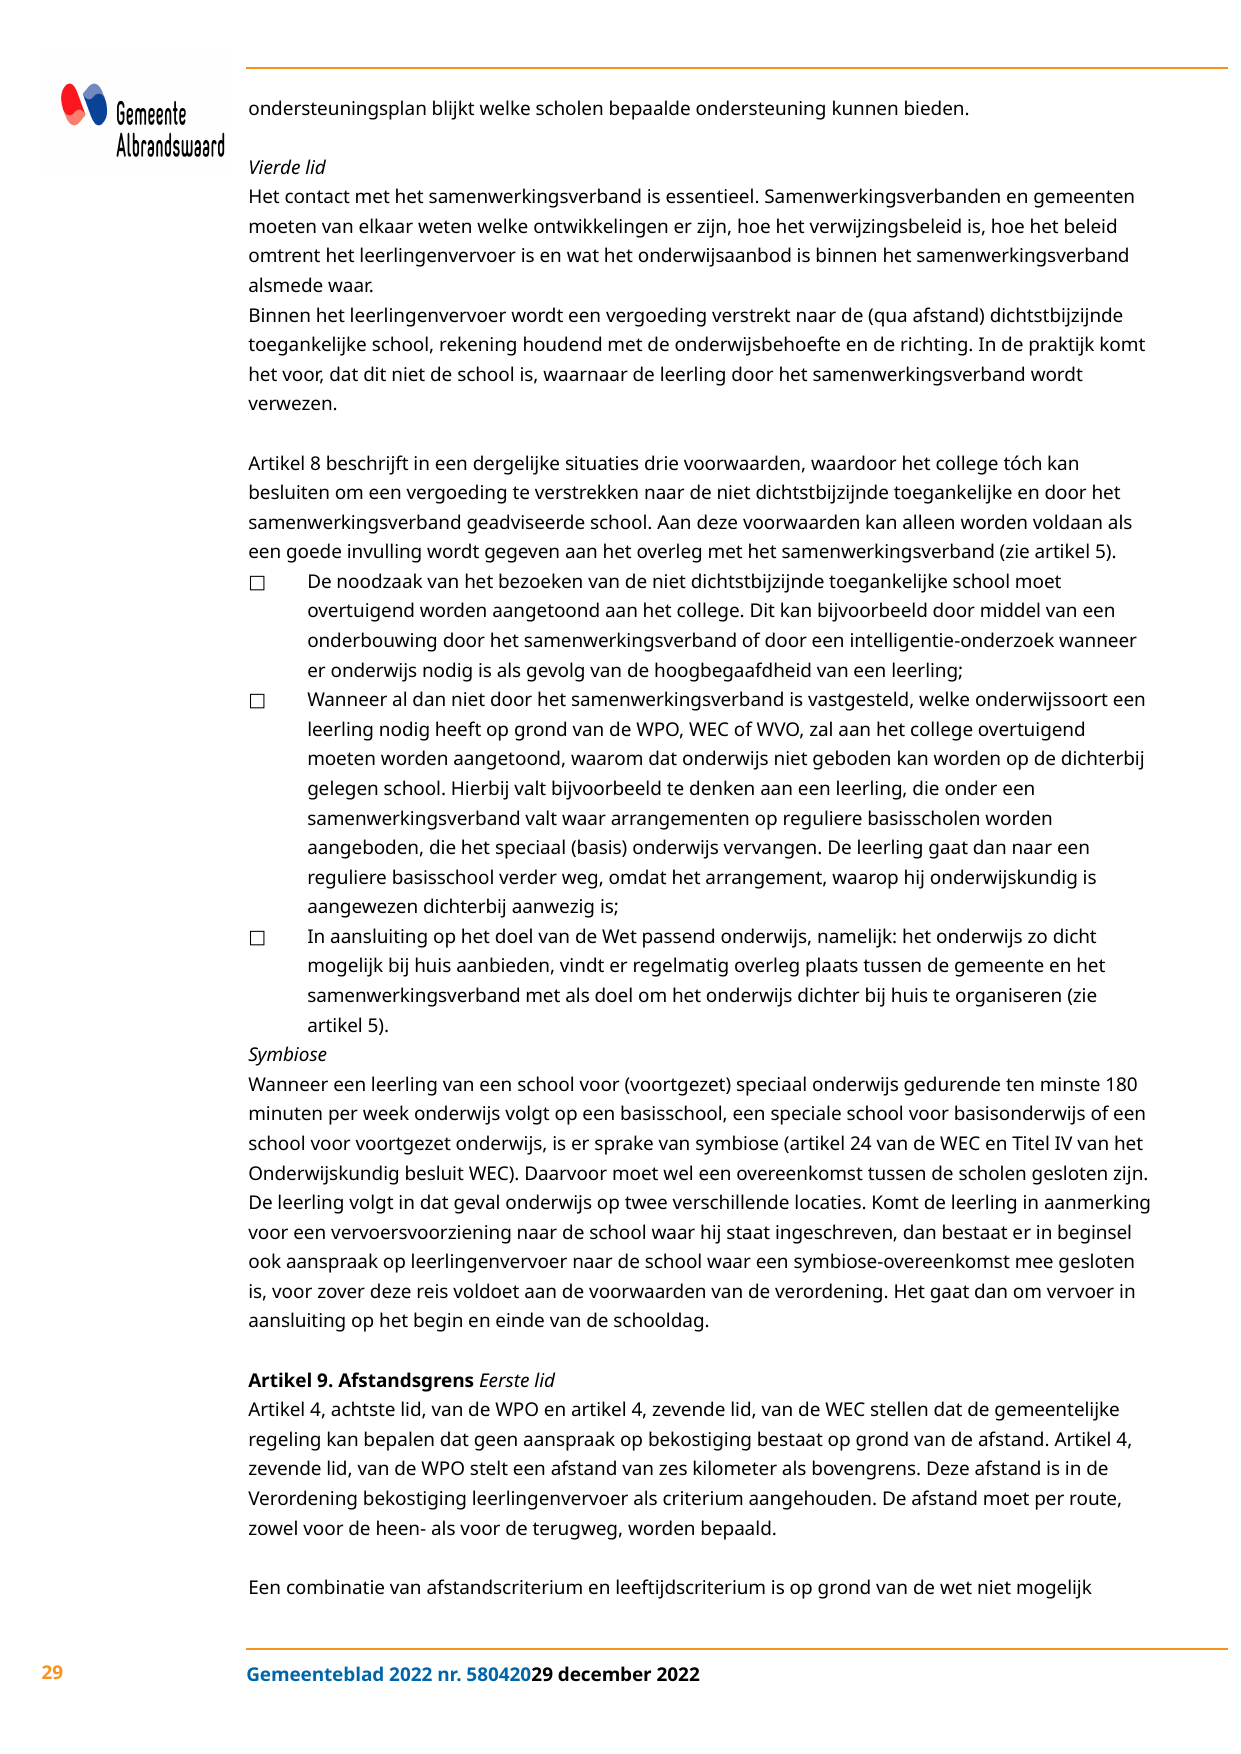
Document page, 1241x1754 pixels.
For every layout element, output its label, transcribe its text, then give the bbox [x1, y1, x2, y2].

list Wanneer al dan niet door het samenwerkingsverband is vastgesteld, welke onderwijssoort een leerling nodig heeft op grond van de WPO, WEC of WVO, zal aan het college overtuigend moeten worden aangetoond, waarom dat onderwijs niet geboden kan worden op de dichterbij gelegen school. Hierbij valt bijvoorbeeld te denken aan een leerling, die onder een samenwerkingsverband valt waar arrangementen op reguliere basisscholen worden aangeboden, die het speciaal (basis) onderwijs vervangen. De leerling gaat dan naar een reguliere basisschool verder weg, omdat het arrangement, waarop hij onderwijskundig is aangewezen dichterbij aanwezig is; [248, 686, 1152, 919]
text Binnen het leerlingenvervoer wordt een vergoeding verstrekt naar de (qua afstand) dichtstbijzijnde toegankelijke school, rekening houdend met de onderwijsbehoefte en de richting. In de praktijk komt het voor, dat dit niet de school is, waarnaar de leerling door het samenwerkingsverband wordt verwezen. [248, 302, 1152, 416]
text Artikel 8 beschrijft in een dergelijke situaties drie voorwaarden, waardoor het college tóch kan besluiten om een vergoeding te verstrekken naar de niet dichtstbijzijnde toegankelijke en door het samenwerkingsverband geadviseerde school. Aan deze voorwaarden kan alleen worden voldaan als een goede invulling wordt gegeven aan het overleg met het samenwerkingsverband (zie artikel 5). [248, 450, 1152, 564]
picture [41, 47, 231, 172]
text Wanneer een leerling van een school voor (voortgezet) speciaal onderwijs gedurende ten minste 180 minuten per week onderwijs volgt op een basisschool, een speciale school voor basisonderwijs of een school voor voortgezet onderwijs, is er sprake van symbiose (artikel 24 van de WEC en Titel IV van het Onderwijskundig besluit WEC). Daarvoor moet wel een overeenkomst tussen de scholen gesloten zijn. De leerling volgt in dat geval onderwijs op twee verschillende locaties. Komt de leerling in aanmerking voor een vervoersvoorziening naar de school waar hij staat ingeschreven, dan bestaat er in beginsel ook aanspraak op leerlingenvervoer naar de school waar een symbiose-overeenkomst mee gesloten is, voor zover deze reis voldoet aan de voorwaarden van de verordening. Het gaat dan om vervoer in aansluiting op het begin en einde van de schooldag. [248, 1071, 1152, 1333]
text Een combinatie van afstandscriterium en leeftijdscriterium is op grond van de wet niet mogelijk [248, 1574, 1152, 1600]
text Vierde lid [248, 154, 1152, 180]
text Het contact met het samenwerkingsverband is essentieel. Samenwerkingsverbanden en gemeenten moeten van elkaar weten welke ontwikkelingen er zijn, hoe het verwijzingsbeleid is, hoe het beleid omtrent het leerlingenvervoer is en wat het onderwijsaanbod is binnen het samenwerkingsverband alsmede waar. [248, 183, 1152, 298]
text Artikel 4, achtste lid, van de WPO en artikel 4, zevende lid, van de WEC stellen dat de gemeentelijke regeling kan bepalen dat geen aanspraak op bekostiging bestaat op grond van de afstand. Artikel 4, zevende lid, van de WPO stelt een afstand van zes kilometer als bovengrens. Deze afstand is in de Verordening bekostiging leerlingenvervoer als criterium aangehouden. De afstand moet per route, zowel voor de heen- als voor de terugweg, worden bepaald. [248, 1396, 1152, 1541]
text ondersteuningsplan blijkt welke scholen bepaalde ondersteuning kunnen bieden. [248, 95, 1152, 121]
text Artikel 9. Afstandsgrens Eerste lid [248, 1367, 1152, 1393]
list In aansluiting op het doel van de Wet passend onderwijs, namelijk: het onderwijs zo dicht mogelijk bij huis aanbieden, vindt er regelmatig overleg plaats tussen de gemeente en het samenwerkingsverband met als doel om het onderwijs dichter bij huis te organiseren (zie artikel 5). [248, 923, 1152, 1038]
list De noodzaak van het bezoeken van de niet dichtstbijzijnde toegankelijke school moet overtuigend worden aangetoond aan het college. Dit kan bijvoorbeeld door middel van een onderbouwing door het samenwerkingsverband of door een intelligentie-onderzoek wanneer er onderwijs nodig is als gevolg van de hoogbegaafdheid van een leerling; [248, 568, 1152, 683]
text Symbiose [248, 1041, 1152, 1067]
